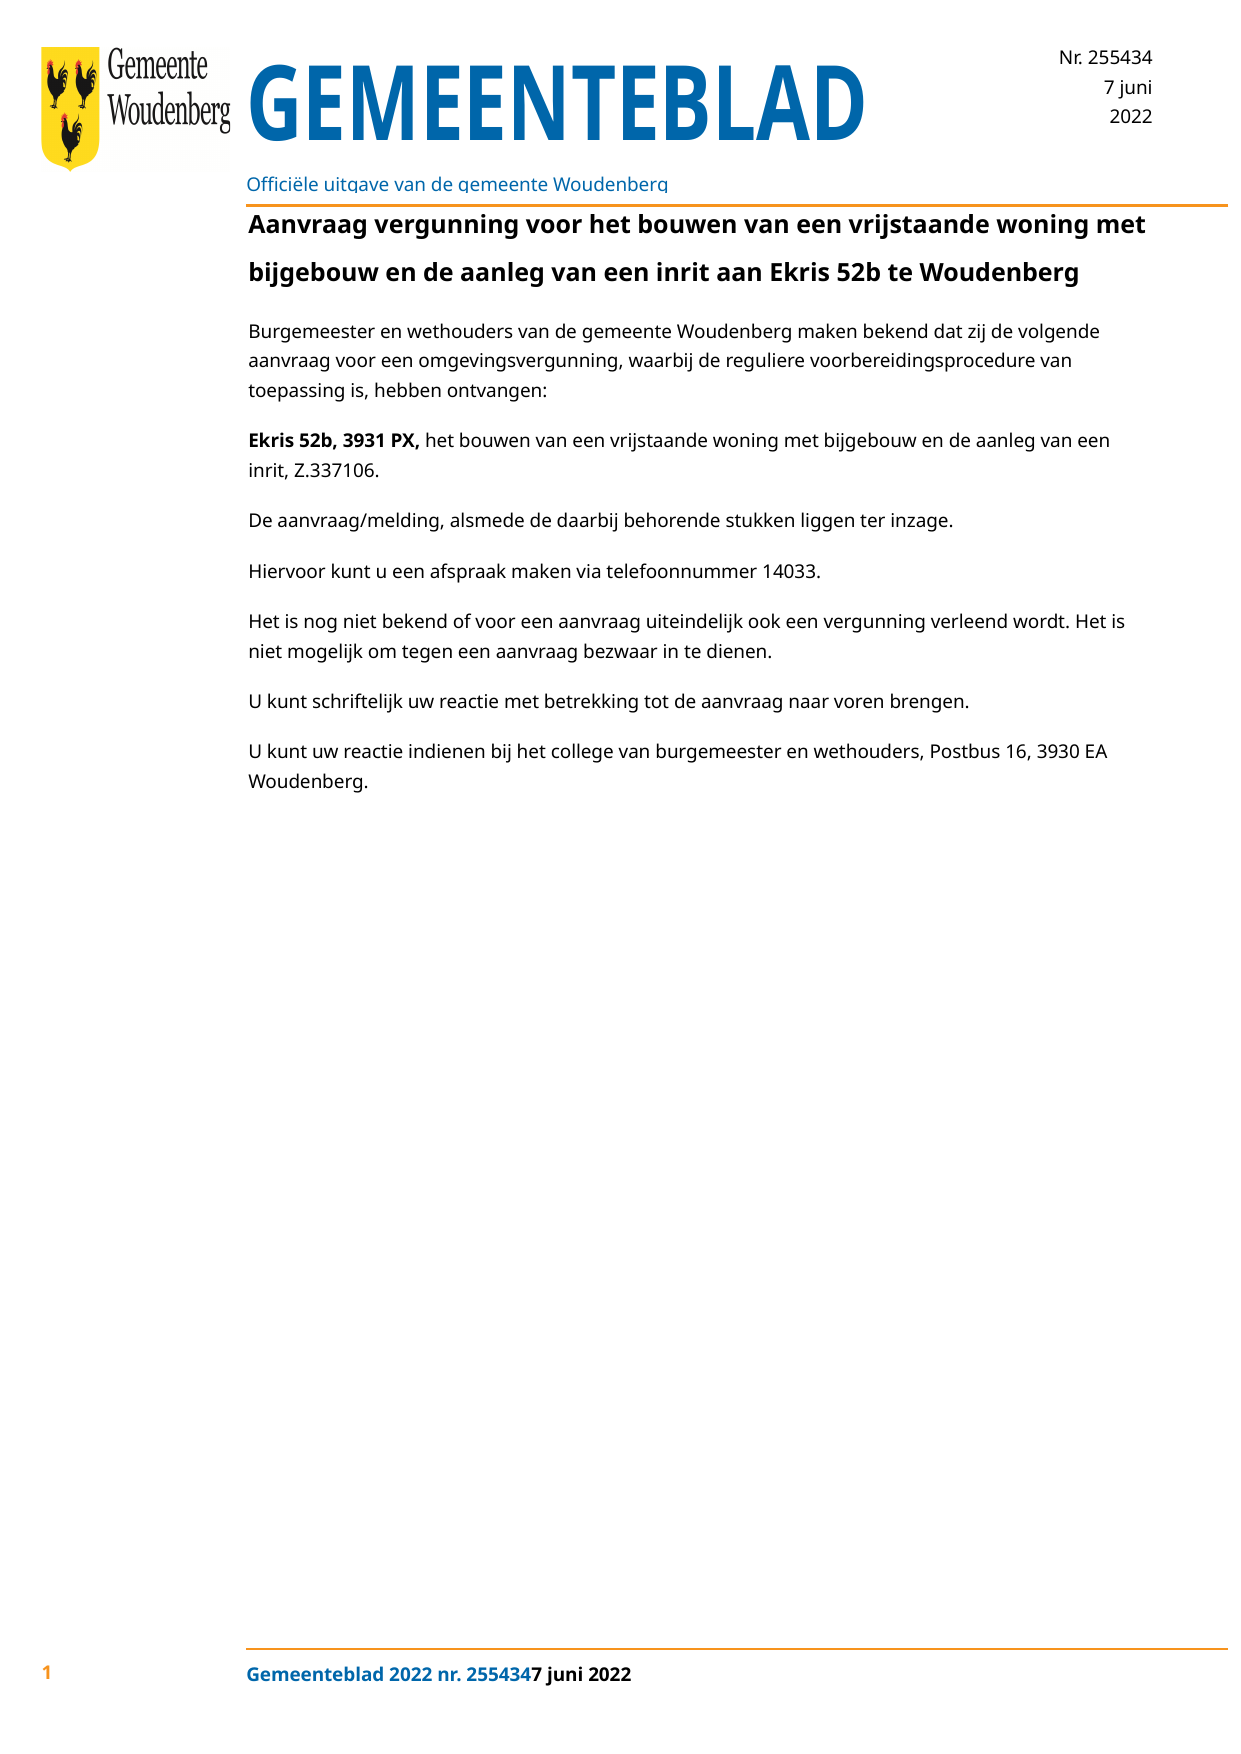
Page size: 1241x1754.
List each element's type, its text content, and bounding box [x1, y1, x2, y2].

text Het is nog niet bekend of voor een aanvraag uiteindelijk ook een vergunning verleend wordt. Het is niet mogelijk om tegen een aanvraag bezwaar in te dienen. [248, 608, 1152, 664]
text Hiervoor kunt u een afspraak maken via telefoonnummer 14033. [248, 558, 1152, 584]
text U kunt uw reactie indienen bij het college van burgemeester en wethouders, Postbus 16, 3930 EA Woudenberg. [248, 739, 1152, 794]
text Aanvraag vergunning voor het bouwen van een vrijstaande woning met bijgebouw en de aanleg van een inrit aan Ekris 52b te Woudenberg [248, 207, 1152, 288]
text Burgemeester en wethouders van de gemeente Woudenberg maken bekend dat zij de volgende aanvraag voor een omgevingsvergunning, waarbij de reguliere voorbereidingsprocedure van toepassing is, hebben ontvangen: [248, 318, 1152, 403]
picture [41, 47, 231, 172]
text De aanvraag/melding, alsmede de daarbij behorende stukken liggen ter inzage. [248, 507, 1152, 533]
text U kunt schriftelijk uw reactie met betrekking tot de aanvraag naar voren brengen. [248, 688, 1152, 714]
text Ekris 52b, 3931 PX, het bouwen van een vrijstaande woning met bijgebouw en de aanleg van een inrit, Z.337106. [248, 427, 1152, 483]
